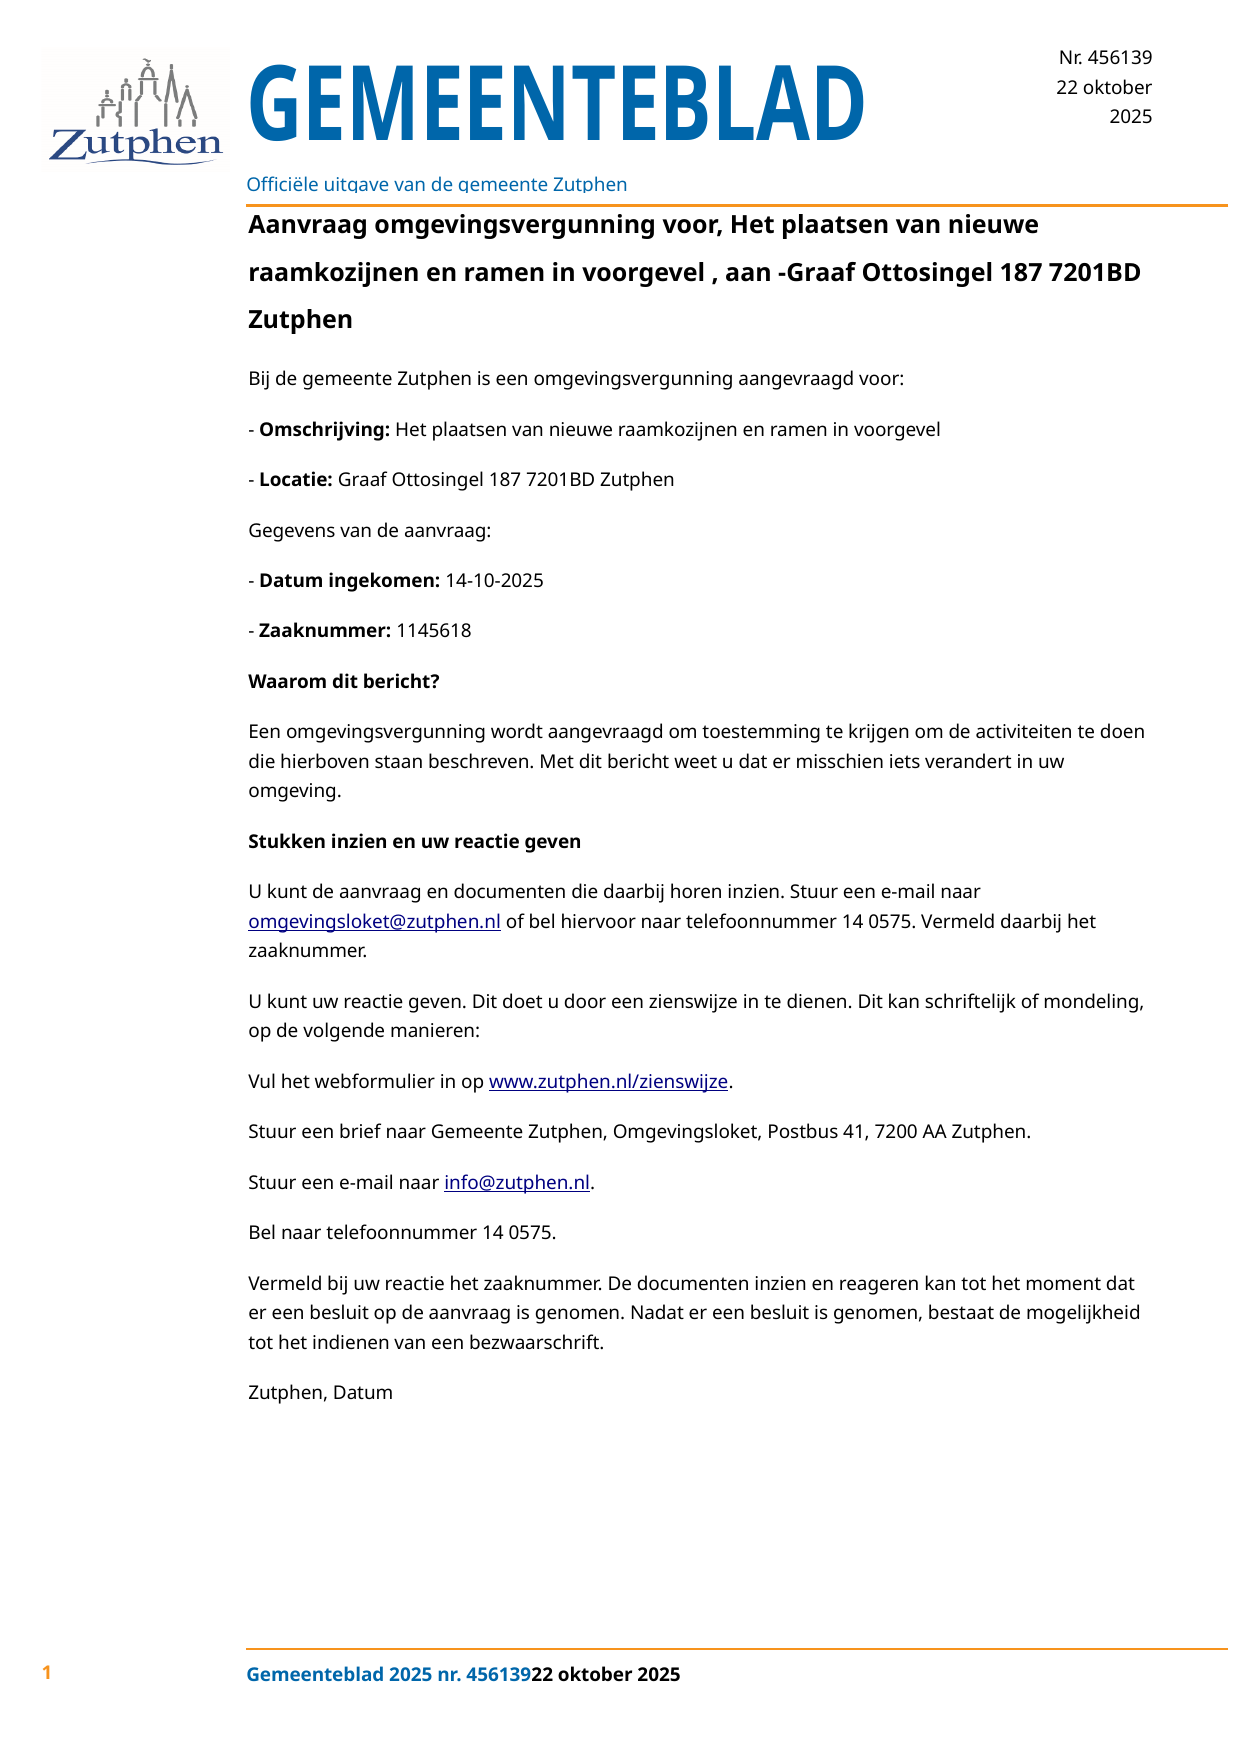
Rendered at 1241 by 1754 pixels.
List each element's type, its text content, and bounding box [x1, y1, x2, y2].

text Een omgevingsvergunning wordt aangevraagd om toestemming te krijgen om de activiteiten te doen die hierboven staan beschreven. Met dit bericht weet u dat er misschien iets verandert in uw omgeving. [248, 718, 1152, 803]
text Zutphen, Datum [248, 1379, 1152, 1405]
text Bel naar telefoonnummer 14 0575. [248, 1219, 1152, 1245]
text U kunt de aanvraag en documenten die daarbij horen inzien. Stuur een e-mail naar omgevingsloket@zutphen.nl of bel hiervoor naar telefoonnummer 14 0575. Vermeld daarbij het zaaknummer. [248, 878, 1152, 963]
text - Locatie: Graaf Ottosingel 187 7201BD Zutphen [248, 466, 1152, 492]
text - Omschrijving: Het plaatsen van nieuwe raamkozijnen en ramen in voorgevel [248, 416, 1152, 442]
text U kunt uw reactie geven. Dit doet u door een zienswijze in te dienen. Dit kan schriftelijk of mondeling, op de volgende manieren: [248, 988, 1152, 1043]
text Bij de gemeente Zutphen is een omgevingsvergunning aangevraagd voor: [248, 366, 1152, 391]
picture [41, 47, 231, 172]
text Waarom dit bericht? [248, 668, 1152, 694]
text Stukken inzien en uw reactie geven [248, 828, 1152, 854]
text Stuur een brief naar Gemeente Zutphen, Omgevingsloket, Postbus 41, 7200 AA Zutphen. [248, 1118, 1152, 1144]
text Vermeld bij uw reactie het zaaknummer. De documenten inzien en reageren kan tot het moment dat er een besluit op de aanvraag is genomen. Nadat er een besluit is genomen, bestaat de mogelijkheid tot het indienen van een bezwaarschrift. [248, 1270, 1152, 1354]
text Aanvraag omgevingsvergunning voor, Het plaatsen van nieuwe raamkozijnen en ramen in voorgevel , aan -Graaf Ottosingel 187 7201BD Zutphen [248, 207, 1152, 336]
text - Datum ingekomen: 14-10-2025 [248, 567, 1152, 593]
text Stuur een e-mail naar info@zutphen.nl. [248, 1169, 1152, 1194]
text - Zaaknummer: 1145618 [248, 618, 1152, 643]
text Vul het webformulier in op www.zutphen.nl/zienswijze. [248, 1068, 1152, 1094]
text Gegevens van de aanvraag: [248, 517, 1152, 542]
